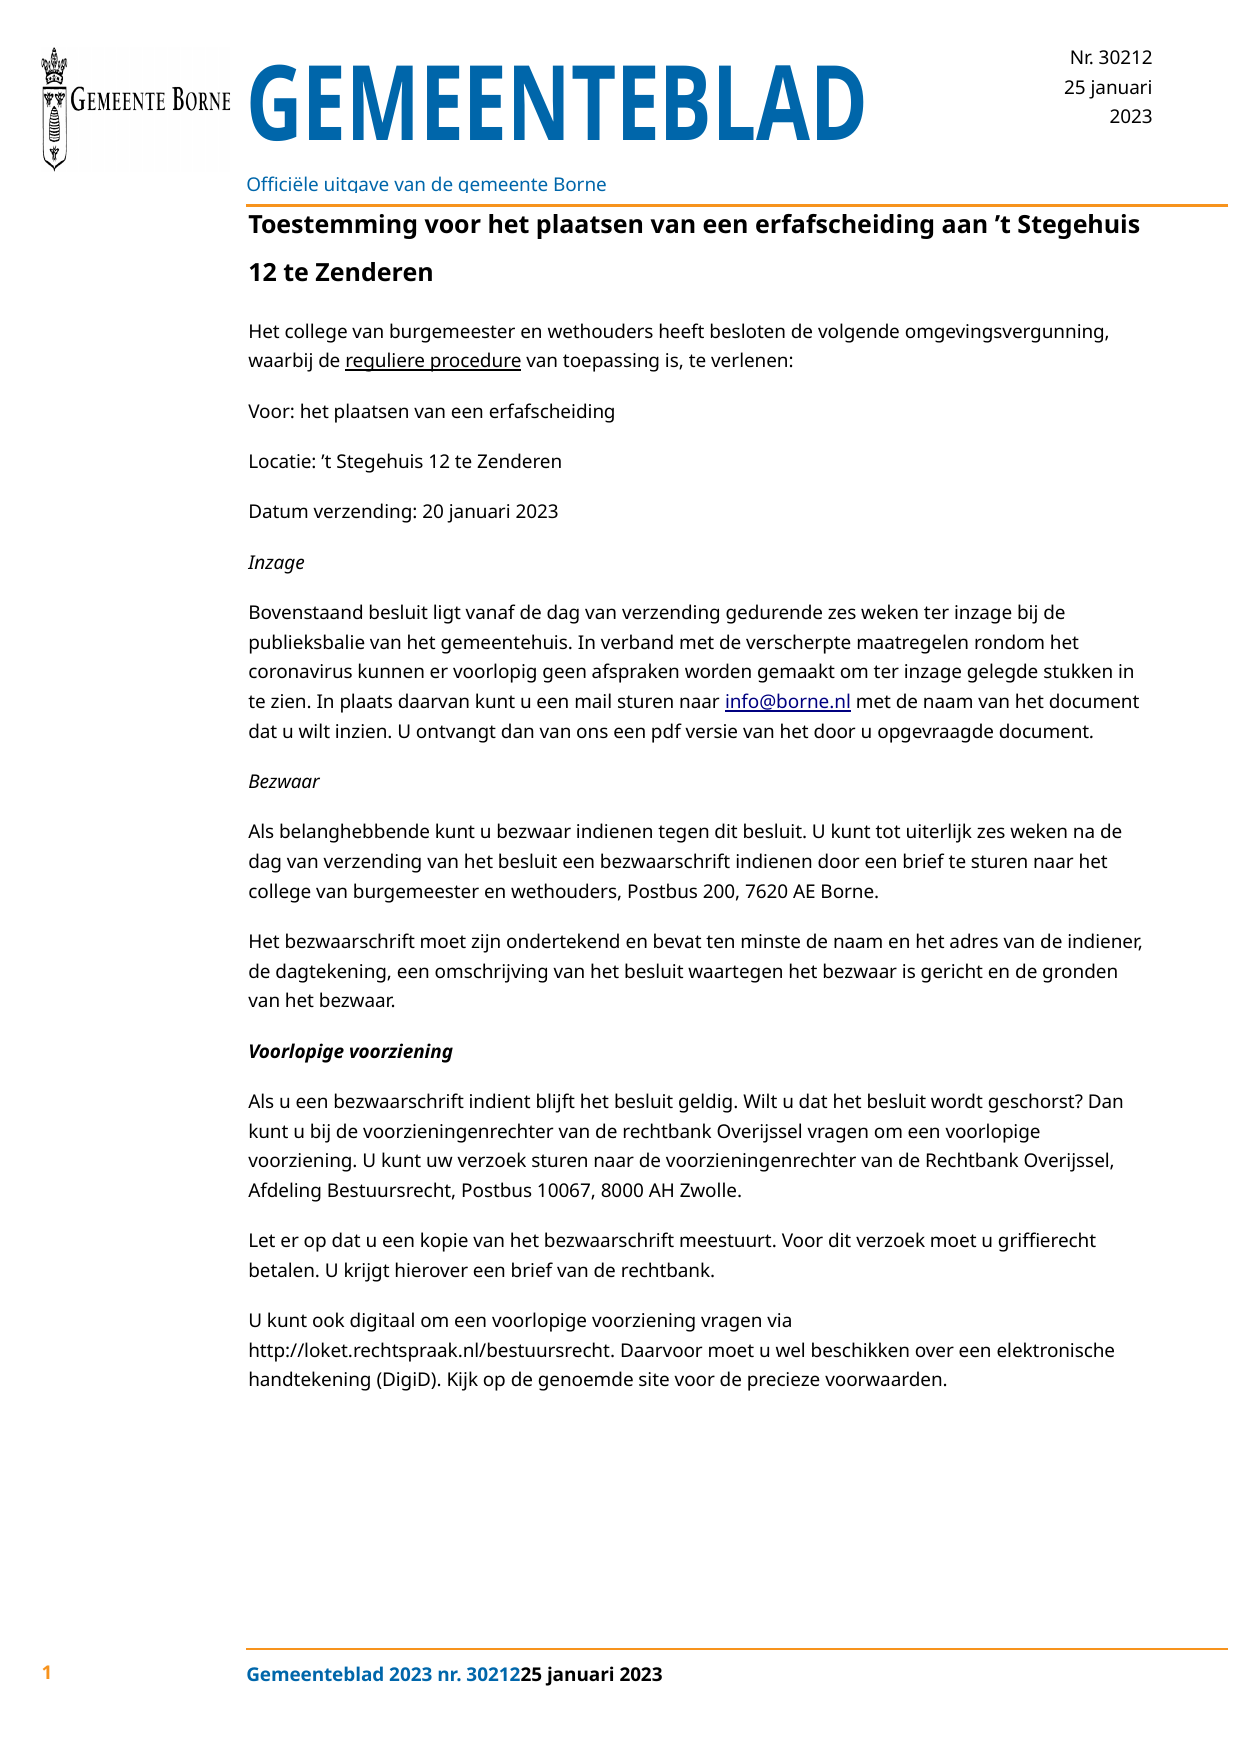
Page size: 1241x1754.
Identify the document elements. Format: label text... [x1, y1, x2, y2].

text Bezwaar [248, 768, 1152, 794]
text Toestemming voor het plaatsen van een erfafscheiding aan ’t Stegehuis 12 te Zenderen [248, 207, 1152, 288]
text Voor: het plaatsen van een erfafscheiding [248, 398, 1152, 424]
text Datum verzending: 20 januari 2023 [248, 499, 1152, 524]
text Het college van burgemeester en wethouders heeft besloten de volgende omgevingsvergunning, waarbij de reguliere procedure van toepassing is, te verlenen: [248, 318, 1152, 373]
text Als belanghebbende kunt u bezwaar indienen tegen dit besluit. U kunt tot uiterlijk zes weken na de dag van verzending van het besluit een bezwaarschrift indienen door een brief te sturen naar het college van burgemeester en wethouders, Postbus 200, 7620 AE Borne. [248, 819, 1152, 904]
text U kunt ook digitaal om een voorlopige voorziening vragen via http://loket.rechtspraak.nl/bestuursrecht. Daarvoor moet u wel beschikken over een elektronische handtekening (DigiD). Kijk op de genoemde site voor de precieze voorwaarden. [248, 1307, 1152, 1392]
picture [41, 47, 231, 172]
text Locatie: ’t Stegehuis 12 te Zenderen [248, 448, 1152, 474]
text Inzage [248, 549, 1152, 575]
text Als u een bezwaarschrift indient blijft het besluit geldig. Wilt u dat het besluit wordt geschorst? Dan kunt u bij de voorzieningenrechter van de rechtbank Overijssel vragen om een voorlopige voorziening. U kunt uw verzoek sturen naar de voorzieningenrechter van de Rechtbank Overijssel, Afdeling Bestuursrecht, Postbus 10067, 8000 AH Zwolle. [248, 1088, 1152, 1203]
text Voorlopige voorziening [248, 1038, 1152, 1064]
text Het bezwaarschrift moet zijn ondertekend en bevat ten minste de naam en het adres van de indiener, de dagtekening, een omschrijving van het besluit waartegen het bezwaar is gericht en de gronden van het bezwaar. [248, 928, 1152, 1013]
text Let er op dat u een kopie van het bezwaarschrift meestuurt. Voor dit verzoek moet u griffierecht betalen. U krijgt hierover een brief van de rechtbank. [248, 1227, 1152, 1283]
text Bovenstaand besluit ligt vanaf de dag van verzending gedurende zes weken ter inzage bij de publieksbalie van het gemeentehuis. In verband met de verscherpte maatregelen rondom het coronavirus kunnen er voorlopig geen afspraken worden gemaakt om ter inzage gelegde stukken in te zien. In plaats daarvan kunt u een mail sturen naar info@borne.nl met de naam van het document dat u wilt inzien. U ontvangt dan van ons een pdf versie van het door u opgevraagde document. [248, 599, 1152, 744]
